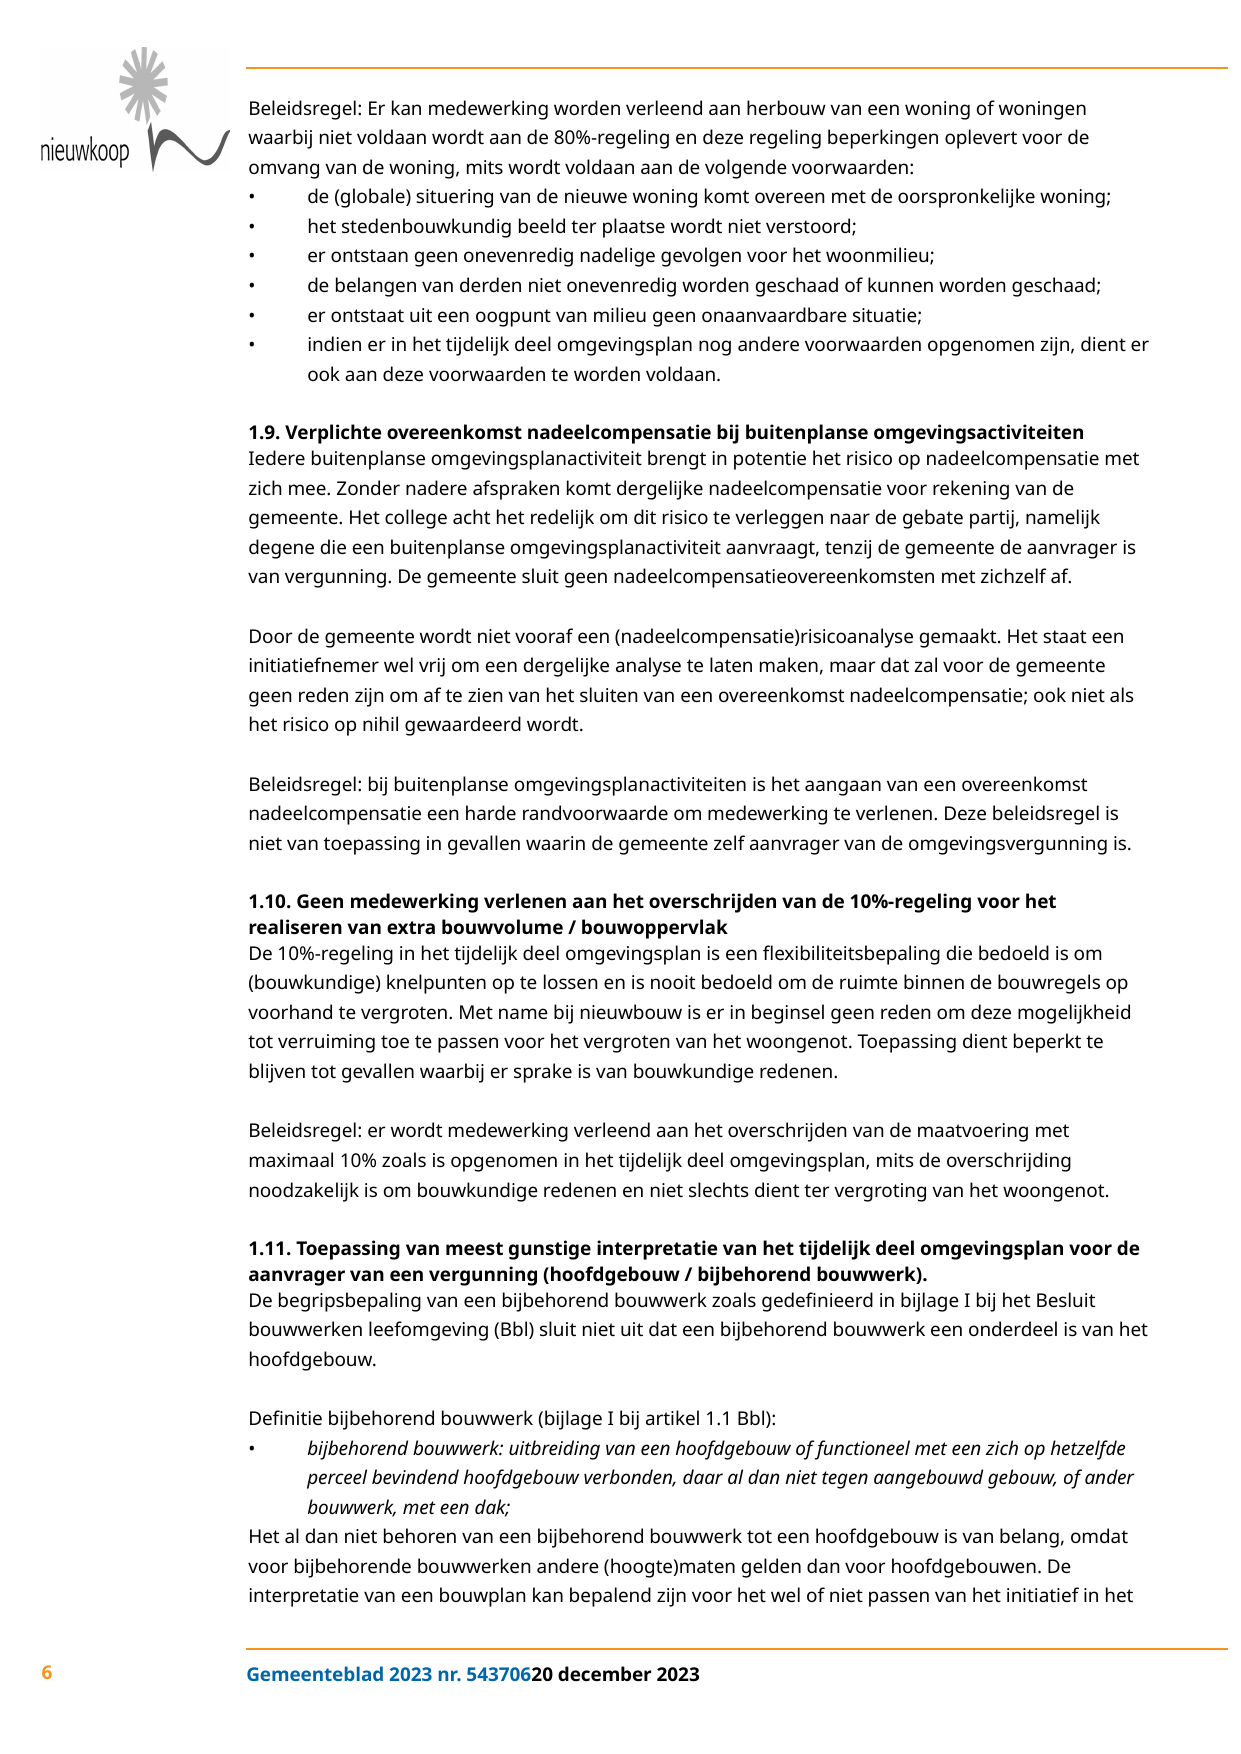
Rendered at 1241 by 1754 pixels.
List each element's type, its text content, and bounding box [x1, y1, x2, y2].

table_header Beleidsregel: Er kan medewerking worden verleend aan herbouw van een woning of woningen waarbij niet voldaan wordt aan de 80%-regeling en deze regeling beperkingen oplevert voor de omvang van de woning, mits wordt voldaan aan de volgende voorwaarden: de (globale) situering van de nieuwe woning komt overeen met de oorspronkelijke woning; het stedenbouwkundig beeld ter plaatse wordt niet verstoord; er ontstaan geen onevenredig nadelige gevolgen voor het woonmilieu; de belangen van derden niet onevenredig worden geschaad of kunnen worden geschaad; er ontstaat uit een oogpunt van milieu geen onaanvaardbare situatie; indien er in het tijdelijk deel omgevingsplan nog andere voorwaarden opgenomen zijn, dient er ook aan deze voorwaarden te worden voldaan. [248, 95, 1152, 387]
text Het al dan niet behoren van een bijbehorend bouwwerk tot een hoofdgebouw is van belang, omdat voor bijbehorende bouwwerken andere (hoogte)maten gelden dan voor hoofdgebouwen. De interpretatie van een bouwplan kan bepalend zijn voor het wel of niet passen van het initiatief in het [248, 1523, 1152, 1608]
table_header Beleidsregel: er wordt medewerking verleend aan het overschrijden van de maatvoering met maximaal 10% zoals is opgenomen in het tijdelijk deel omgevingsplan, mits de overschrijding noodzakelijk is om bouwkundige redenen en niet slechts dient ter vergroting van het woongenot. [248, 1118, 1152, 1202]
text 1.9. Verplichte overeenkomst nadeelcompensatie bij buitenplanse omgevingsactiviteiten [248, 419, 1152, 445]
picture [41, 47, 231, 172]
text De 10%-regeling in het tijdelijk deel omgevingsplan is een flexibiliteitsbepaling die bedoeld is om (bouwkundige) knelpunten op te lossen en is nooit bedoeld om de ruimte binnen de bouwregels op voorhand te vergroten. Met name bij nieuwbouw is er in beginsel geen reden om deze mogelijkheid tot verruiming toe te passen voor het vergroten van het woongenot. Toepassing dient beperkt te blijven tot gevallen waarbij er sprake is van bouwkundige redenen. [248, 940, 1152, 1084]
text De begripsbepaling van een bijbehorend bouwwerk zoals gedefinieerd in bijlage I bij het Besluit bouwwerken leefomgeving (Bbl) sluit niet uit dat een bijbehorend bouwwerk een onderdeel is van het hoofdgebouw. [248, 1287, 1152, 1372]
text Door de gemeente wordt niet vooraf een (nadeelcompensatie)risicoanalyse gemaakt. Het staat een initiatiefnemer wel vrij om een dergelijke analyse te laten maken, maar dat zal voor de gemeente geen reden zijn om af te zien van het sluiten van een overeenkomst nadeelcompensatie; ook niet als het risico op nihil gewaardeerd wordt. [248, 623, 1152, 737]
list bijbehorend bouwwerk: uitbreiding van een hoofdgebouw of functioneel met een zich op hetzelfde perceel bevindend hoofdgebouw verbonden, daar al dan niet tegen aangebouwd gebouw, of ander bouwwerk, met een dak; [248, 1435, 1152, 1519]
table_header Beleidsregel: bij buitenplanse omgevingsplanactiviteiten is het aangaan van een overeenkomst nadeelcompensatie een harde randvoorwaarde om medewerking te verlenen. Deze beleidsregel is niet van toepassing in gevallen waarin de gemeente zelf aanvrager van de omgevingsvergunning is. [248, 771, 1152, 856]
text Iedere buitenplanse omgevingsplanactiviteit brengt in potentie het risico op nadeelcompensatie met zich mee. Zonder nadere afspraken komt dergelijke nadeelcompensatie voor rekening van de gemeente. Het college acht het redelijk om dit risico te verleggen naar de gebate partij, namelijk degene die een buitenplanse omgevingsplanactiviteit aanvraagt, tenzij de gemeente de aanvrager is van vergunning. De gemeente sluit geen nadeelcompensatieovereenkomsten met zichzelf af. [248, 445, 1152, 589]
text Definitie bijbehorend bouwwerk (bijlage I bij artikel 1.1 Bbl): [248, 1405, 1152, 1431]
text 1.11. Toepassing van meest gunstige interpretatie van het tijdelijk deel omgevingsplan voor de aanvrager van een vergunning (hoofdgebouw / bijbehorend bouwwerk). [248, 1235, 1152, 1287]
text 1.10. Geen medewerking verlenen aan het overschrijden van de 10%-regeling voor het realiseren van extra bouwvolume / bouwoppervlak [248, 888, 1152, 940]
